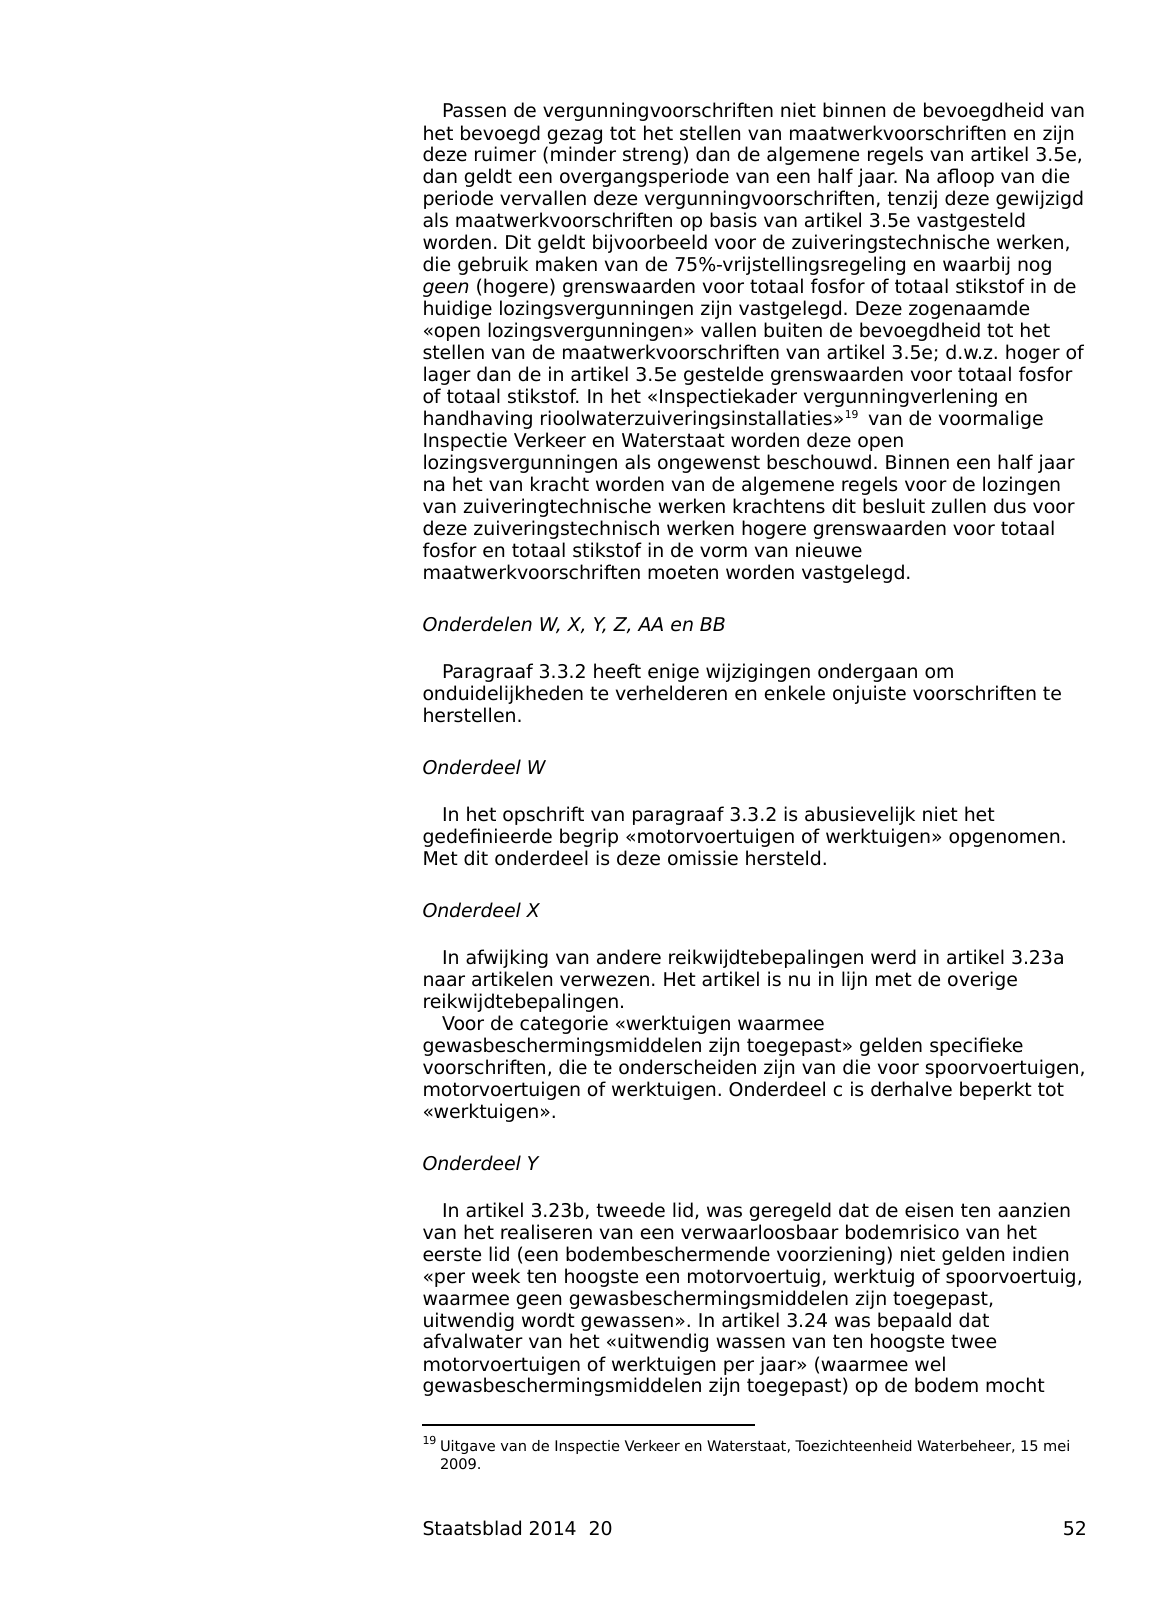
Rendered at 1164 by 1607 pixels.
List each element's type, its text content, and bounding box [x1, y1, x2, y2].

text Passen de vergunningvoorschriften niet binnen de bevoegdheid van het bevoegd gezag tot het stellen van maatwerkvoorschriften en zijn deze ruimer (minder streng) dan de algemene regels van artikel 3.5e, dan geldt een overgangsperiode van een half jaar. Na afloop van die periode vervallen deze vergunningvoorschriften, tenzij deze gewijzigd als maatwerkvoorschriften op basis van artikel 3.5e vastgesteld worden. Dit geldt bijvoorbeeld voor de zuiveringstechnische werken, die gebruik maken van de 75%-vrijstellingsregeling en waarbij nog geen (hogere) grenswaarden voor totaal fosfor of totaal stikstof in de huidige lozingsvergunningen zijn vastgelegd. Deze zogenaamde «open lozingsvergunningen» vallen buiten de bevoegdheid tot het stellen van de maatwerkvoorschriften van artikel 3.5e; d.w.z. hoger of lager dan de in artikel 3.5e gestelde grenswaarden voor totaal fosfor of totaal stikstof. In het «Inspectiekader vergunningverlening en handhaving rioolwaterzuiveringsinstallaties» van de voormalige Inspectie Verkeer en Waterstaat worden deze open lozingsvergunningen als ongewenst beschouwd. Binnen een half jaar na het van kracht worden van de algemene regels voor de lozingen van zuiveringtechnische werken krachtens dit besluit zullen dus voor deze zuiveringstechnisch werken hogere grenswaarden voor totaal fosfor en totaal stikstof in de vorm van nieuwe maatwerkvoorschriften moeten worden vastgelegd. [422, 100, 1087, 584]
text In artikel 3.23b, tweede lid, was geregeld dat de eisen ten aanzien van het realiseren van een verwaarloosbaar bodemrisico van het eerste lid (een bodembeschermende voorziening) niet gelden indien «per week ten hoogste een motorvoertuig, werktuig of spoorvoertuig, waarmee geen gewasbeschermingsmiddelen zijn toegepast, uitwendig wordt gewassen». In artikel 3.24 was bepaald dat afvalwater van het «uitwendig wassen van ten hoogste twee motorvoertuigen of werktuigen per jaar» (waarmee wel gewasbeschermingsmiddelen zijn toegepast) op de bodem mocht [422, 1199, 1087, 1397]
subtitle Onderdeel W [422, 757, 1087, 779]
text Paragraaf 3.3.2 heeft enige wijzigingen ondergaan om onduidelijkheden te verhelderen en enkele onjuiste voorschriften te herstellen. [422, 661, 1087, 727]
text Uitgave van de Inspectie Verkeer en Waterstaat, Toezichteenheid Waterbeheer, 15 mei 2009. [422, 1434, 1087, 1473]
subtitle Onderdelen W, X, Y, Z, AA en BB [422, 614, 1087, 636]
text Voor de categorie «werktuigen waarmee gewasbeschermingsmiddelen zijn toegepast» gelden specifieke voorschriften, die te onderscheiden zijn van die voor spoorvoertuigen, motorvoertuigen of werktuigen. Onderdeel c is derhalve beperkt tot «werktuigen». [422, 1013, 1087, 1123]
subtitle Onderdeel X [422, 900, 1087, 922]
text In afwijking van andere reikwijdtebepalingen werd in artikel 3.23a naar artikelen verwezen. Het artikel is nu in lijn met de overige reikwijdtebepalingen. [422, 947, 1087, 1013]
text In het opschrift van paragraaf 3.3.2 is abusievelijk niet het gedefinieerde begrip «motorvoertuigen of werktuigen» opgenomen. Met dit onderdeel is deze omissie hersteld. [422, 804, 1087, 870]
subtitle Onderdeel Y [422, 1153, 1087, 1174]
